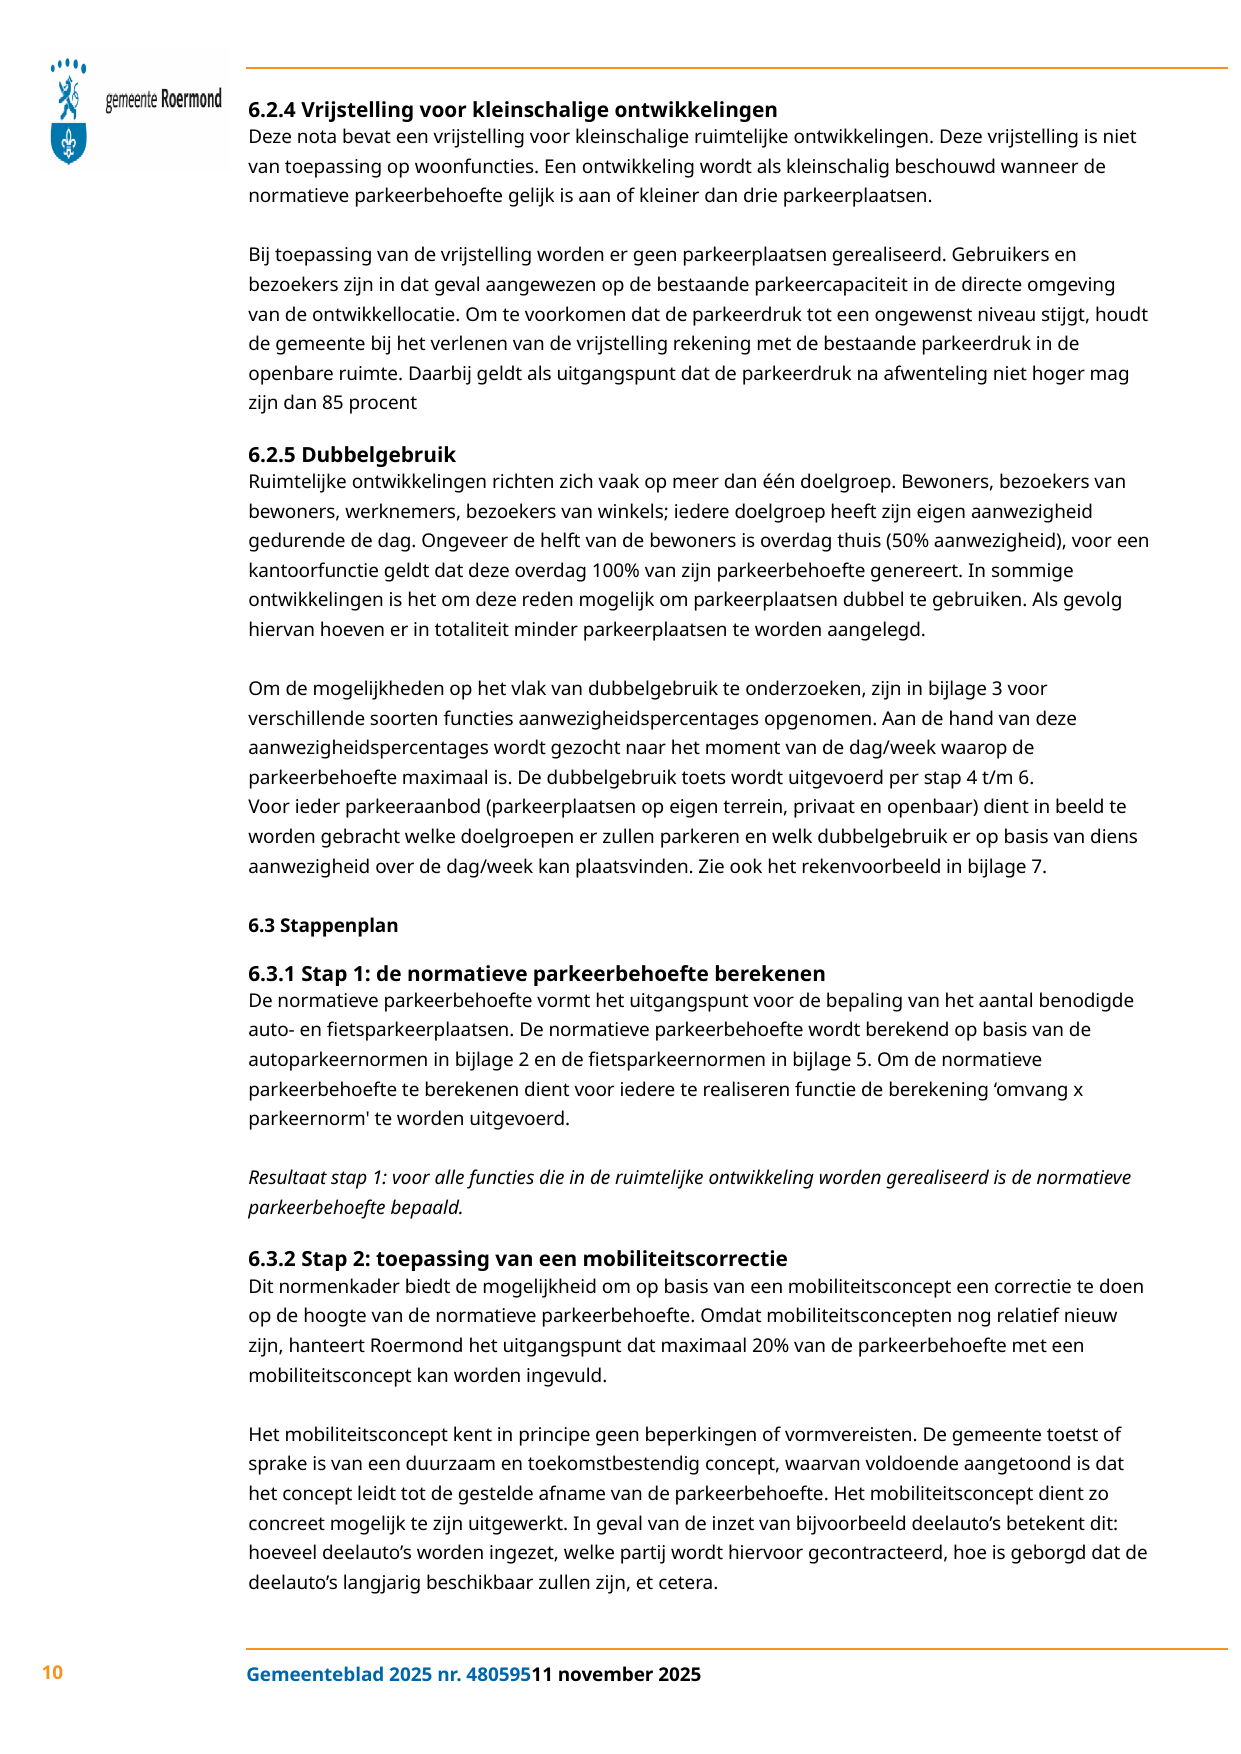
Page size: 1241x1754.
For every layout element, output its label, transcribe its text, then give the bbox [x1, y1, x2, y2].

text 6.2.4 Vrijstelling voor kleinschalige ontwikkelingen [248, 95, 1152, 123]
text Bij toepassing van de vrijstelling worden er geen parkeerplaatsen gerealiseerd. Gebruikers en bezoekers zijn in dat geval aangewezen op de bestaande parkeercapaciteit in de directe omgeving van de ontwikkellocatie. Om te voorkomen dat de parkeerdruk tot een ongewenst niveau stijgt, houdt de gemeente bij het verlenen van de vrijstelling rekening met de bestaande parkeerdruk in de openbare ruimte. Daarbij geldt als uitgangspunt dat de parkeerdruk na afwenteling niet hoger mag zijn dan 85 procent [248, 242, 1152, 415]
text De normatieve parkeerbehoefte vormt het uitgangspunt voor de bepaling van het aantal benodigde auto- en fietsparkeerplaatsen. De normatieve parkeerbehoefte wordt berekend op basis van de autoparkeernormen in bijlage 2 en de fietsparkeernormen in bijlage 5. Om de normatieve parkeerbehoefte te berekenen dient voor iedere te realiseren functie de berekening ‘omvang x [248, 987, 1152, 1102]
text Om de mogelijkheden op het vlak van dubbelgebruik te onderzoeken, zijn in bijlage 3 voor verschillende soorten functies aanwezigheidspercentages opgenomen. Aan de hand van deze aanwezigheidspercentages wordt gezocht naar het moment van de dag/week waarop de parkeerbehoefte maximaal is. De dubbelgebruik toets wordt uitgevoerd per stap 4 t/m 6. [248, 675, 1152, 790]
text Voor ieder parkeeraanbod (parkeerplaatsen op eigen terrein, privaat en openbaar) dient in beeld te worden gebracht welke doelgroepen er zullen parkeren en welk dubbelgebruik er op basis van diens aanwezigheid over de dag/week kan plaatsvinden. Zie ook het rekenvoorbeeld in bijlage 7. [248, 794, 1152, 879]
text 6.2.5 Dubbelgebruik [248, 440, 1152, 468]
text Deze nota bevat een vrijstelling voor kleinschalige ruimtelijke ontwikkelingen. Deze vrijstelling is niet van toepassing op woonfuncties. Een ontwikkeling wordt als kleinschalig beschouwd wanneer de normatieve parkeerbehoefte gelijk is aan of kleiner dan drie parkeerplaatsen. [248, 123, 1152, 208]
text Ruimtelijke ontwikkelingen richten zich vaak op meer dan één doelgroep. Bewoners, bezoekers van bewoners, werknemers, bezoekers van winkels; iedere doelgroep heeft zijn eigen aanwezigheid gedurende de dag. Ongeveer de helft van de bewoners is overdag thuis (50% aanwezigheid), voor een kantoorfunctie geldt dat deze overdag 100% van zijn parkeerbehoefte genereert. In sommige ontwikkelingen is het om deze reden mogelijk om parkeerplaatsen dubbel te gebruiken. Als gevolg hiervan hoeven er in totaliteit minder parkeerplaatsen te worden aangelegd. [248, 468, 1152, 642]
text 6.3 Stappenplan [248, 912, 1152, 938]
text parkeernorm' te worden uitgevoerd. [248, 1105, 1152, 1131]
text 6.3.2 Stap 2: toepassing van een mobiliteitscorrectie [248, 1244, 1152, 1273]
text 6.3.1 Stap 1: de normatieve parkeerbehoefte berekenen [248, 959, 1152, 987]
text Dit normenkader biedt de mogelijkheid om op basis van een mobiliteitsconcept een correctie te doen op de hoogte van de normatieve parkeerbehoefte. Omdat mobiliteitsconcepten nog relatief nieuw zijn, hanteert Roermond het uitgangspunt dat maximaal 20% van de parkeerbehoefte met een mobiliteitsconcept kan worden ingevuld. [248, 1273, 1152, 1387]
picture [41, 47, 231, 172]
text Resultaat stap 1: voor alle functies die in de ruimtelijke ontwikkeling worden gerealiseerd is de normatieve parkeerbehoefte bepaald. [248, 1164, 1152, 1220]
text Het mobiliteitsconcept kent in principe geen beperkingen of vormvereisten. De gemeente toetst of sprake is van een duurzaam en toekomstbestendig concept, waarvan voldoende aangetoond is dat het concept leidt tot de gestelde afname van de parkeerbehoefte. Het mobiliteitsconcept dient zo concreet mogelijk te zijn uitgewerkt. In geval van de inzet van bijvoorbeeld deelauto’s betekent dit: hoeveel deelauto’s worden ingezet, welke partij wordt hiervoor gecontracteerd, hoe is geborgd dat de deelauto’s langjarig beschikbaar zullen zijn, et cetera. [248, 1421, 1152, 1594]
